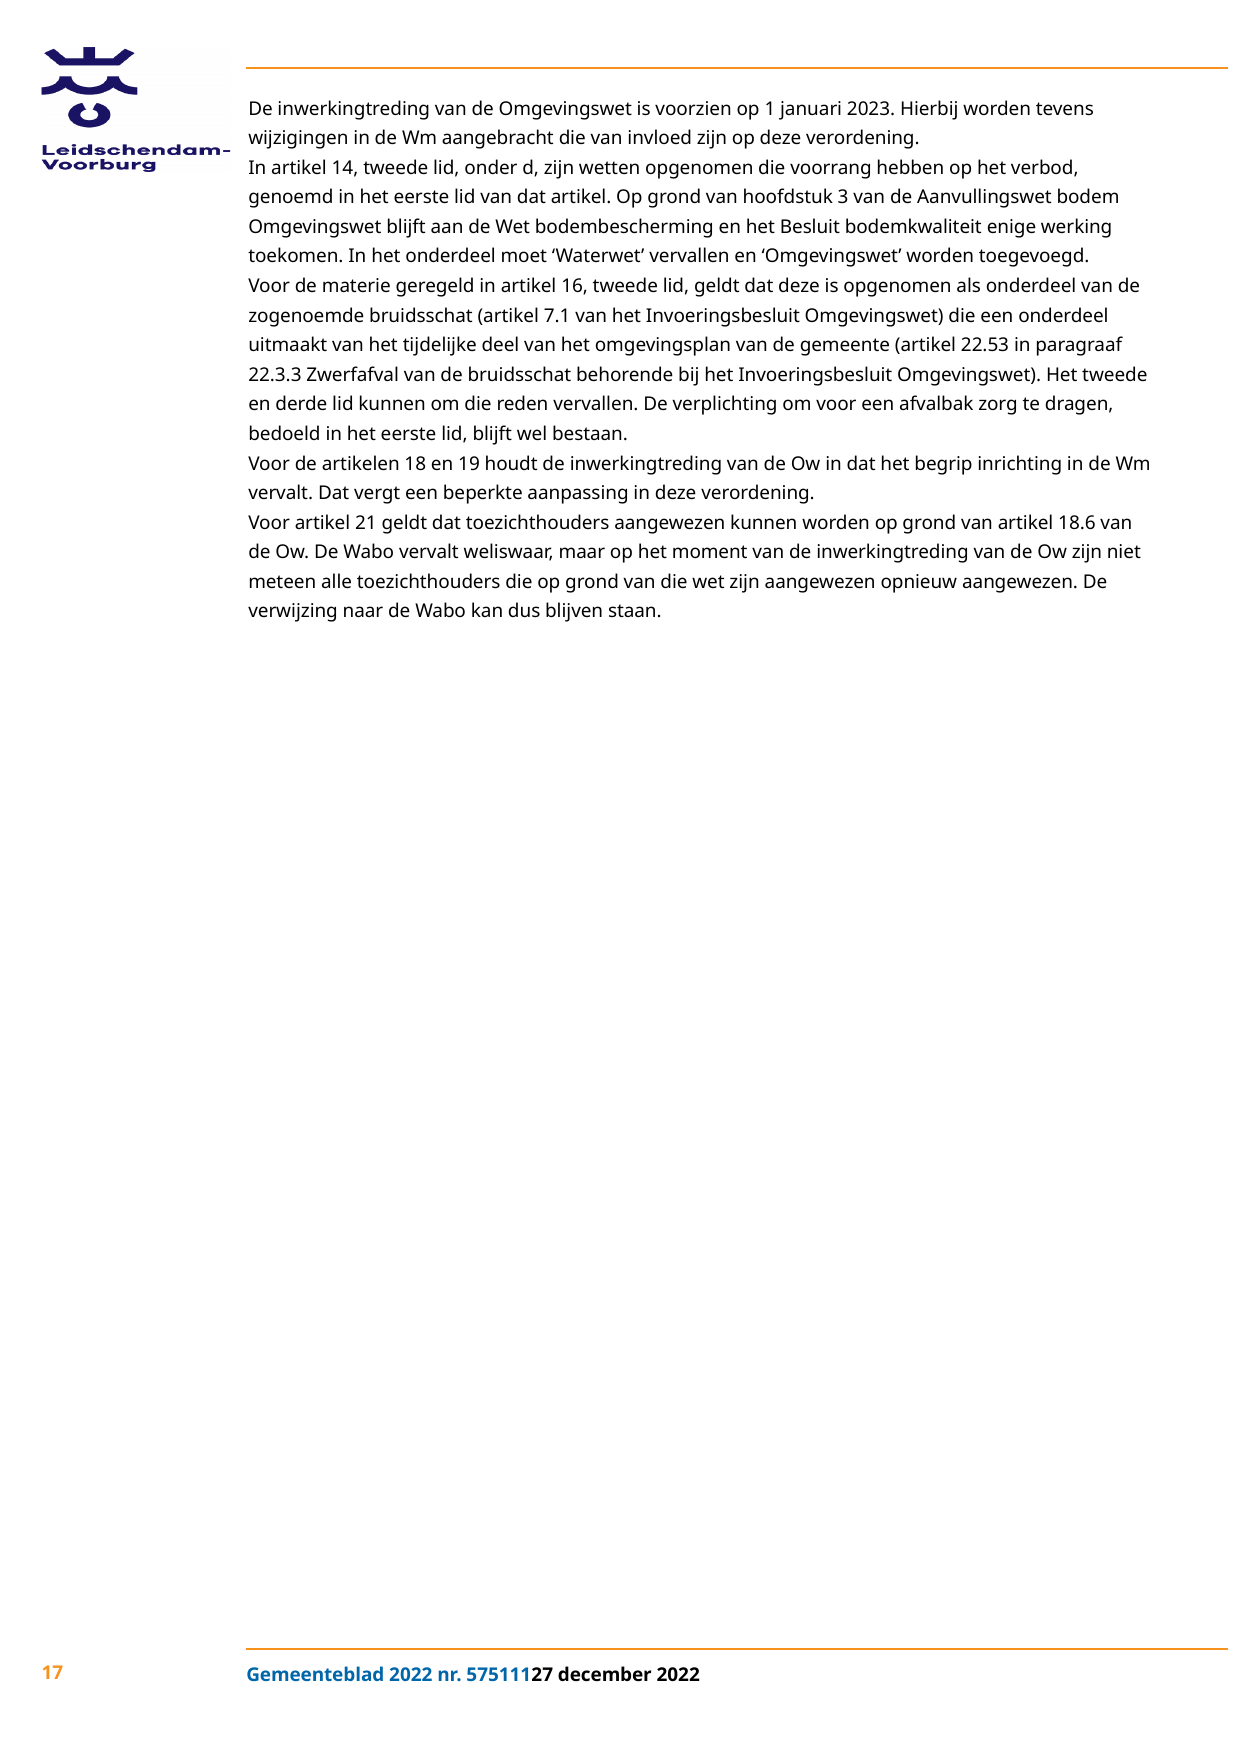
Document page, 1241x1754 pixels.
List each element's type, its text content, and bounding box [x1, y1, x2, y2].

text De inwerkingtreding van de Omgevingswet is voorzien op 1 januari 2023. Hierbij worden tevens wijzigingen in de Wm aangebracht die van invloed zijn op deze verordening. [248, 95, 1152, 150]
text Voor de materie geregeld in artikel 16, tweede lid, geldt dat deze is opgenomen als onderdeel van de zogenoemde bruidsschat (artikel 7.1 van het Invoeringsbesluit Omgevingswet) die een onderdeel uitmaakt van het tijdelijke deel van het omgevingsplan van de gemeente (artikel 22.53 in paragraaf 22.3.3 Zwerfafval van de bruidsschat behorende bij het Invoeringsbesluit Omgevingswet). Het tweede en derde lid kunnen om die reden vervallen. De verplichting om voor een afvalbak zorg te dragen, bedoeld in het eerste lid, blijft wel bestaan. [248, 272, 1152, 446]
text In artikel 14, tweede lid, onder d, zijn wetten opgenomen die voorrang hebben op het verbod, genoemd in het eerste lid van dat artikel. Op grond van hoofdstuk 3 van de Aanvullingswet bodem Omgevingswet blijft aan de Wet bodembescherming en het Besluit bodemkwaliteit enige werking toekomen. In het onderdeel moet ‘Waterwet’ vervallen en ‘Omgevingswet’ worden toegevoegd. [248, 154, 1152, 268]
text Voor artikel 21 geldt dat toezichthouders aangewezen kunnen worden op grond van artikel 18.6 van de Ow. De Wabo vervalt weliswaar, maar op het moment van de inwerkingtreding van de Ow zijn niet meteen alle toezichthouders die op grond van die wet zijn aangewezen opnieuw aangewezen. De verwijzing naar de Wabo kan dus blijven staan. [248, 509, 1152, 623]
picture [41, 47, 231, 172]
text Voor de artikelen 18 en 19 houdt de inwerkingtreding van de Ow in dat het begrip inrichting in de Wm vervalt. Dat vergt een beperkte aanpassing in deze verordening. [248, 450, 1152, 505]
